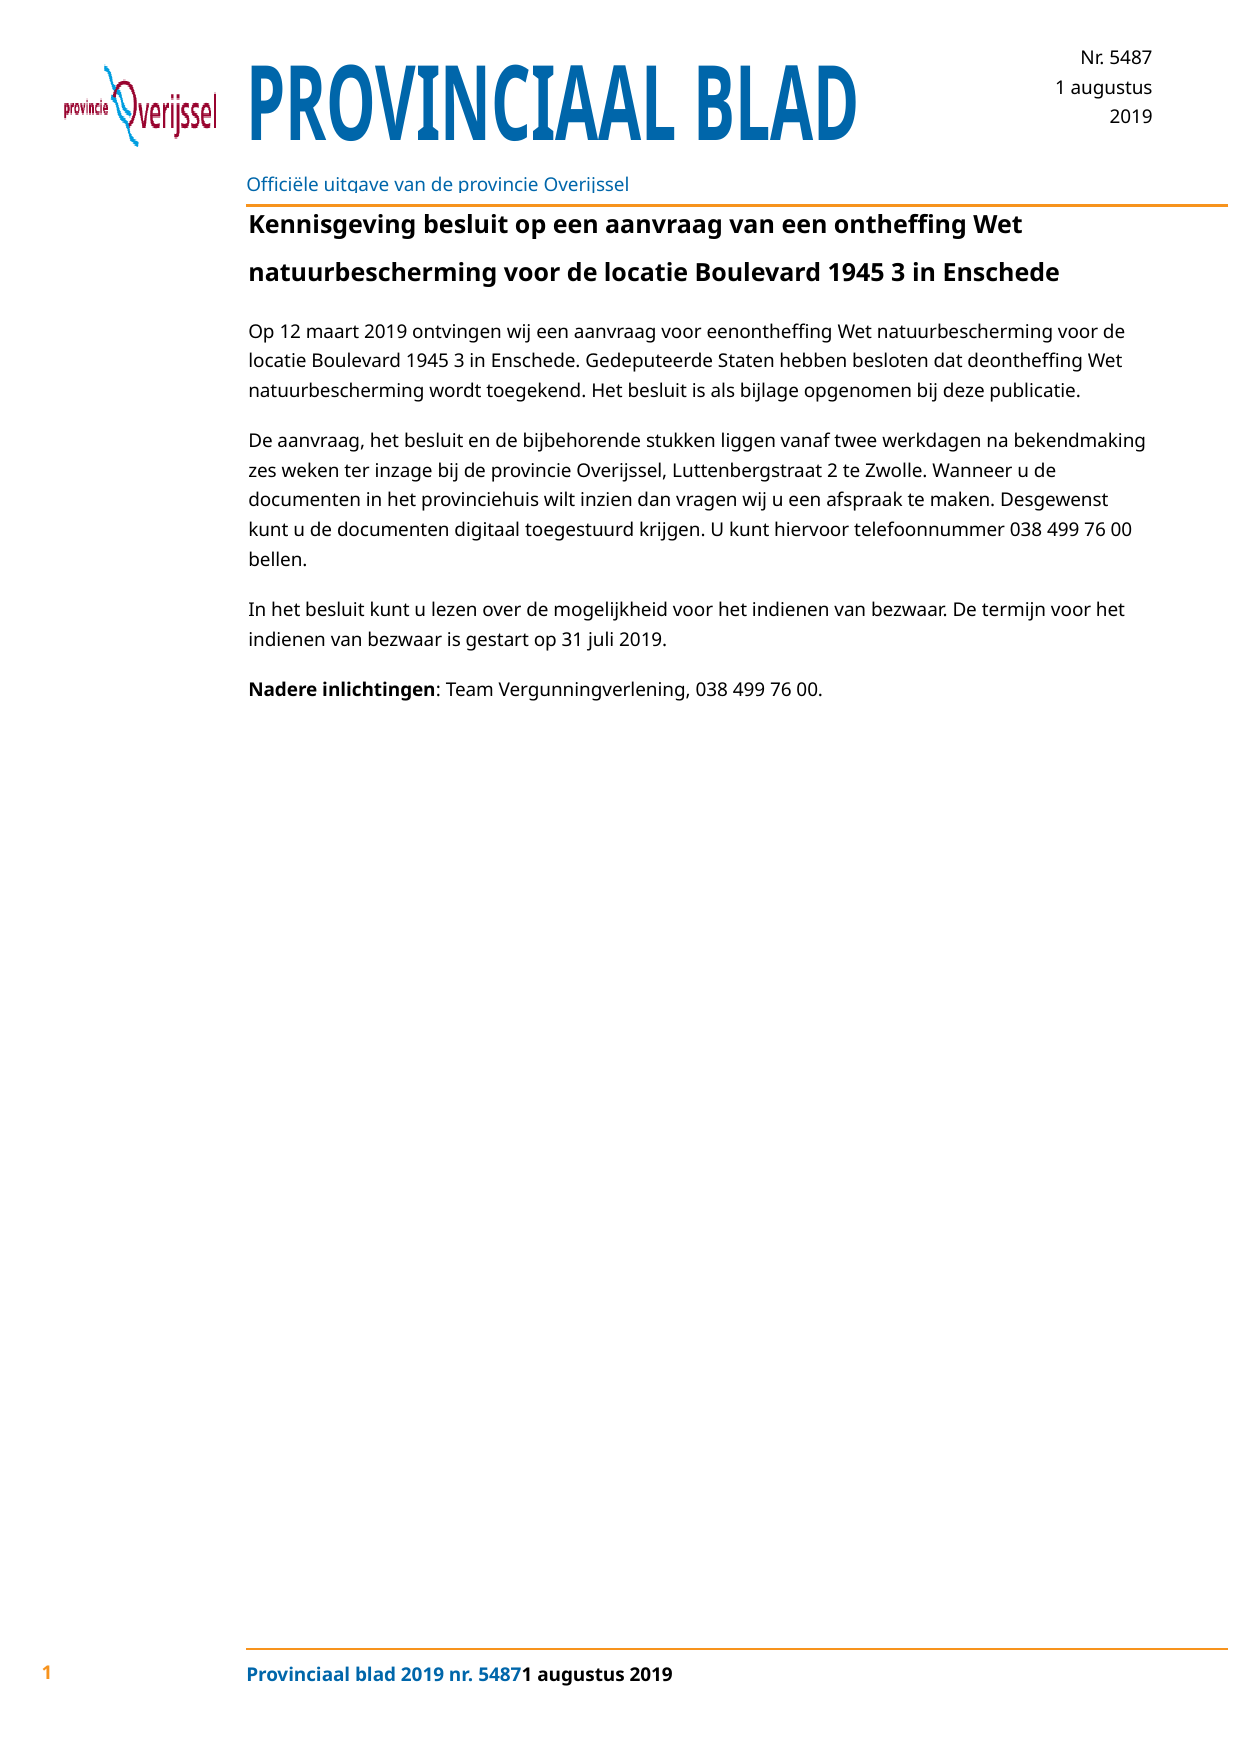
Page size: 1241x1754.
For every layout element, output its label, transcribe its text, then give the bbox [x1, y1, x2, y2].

text In het besluit kunt u lezen over de mogelijkheid voor het indienen van bezwaar. De termijn voor het indienen van bezwaar is gestart op 31 juli 2019. [248, 596, 1152, 652]
picture [41, 47, 231, 172]
text Kennisgeving besluit op een aanvraag van een ontheffing Wet natuurbescherming voor de locatie Boulevard 1945 3 in Enschede [248, 207, 1152, 288]
text Op 12 maart 2019 ontvingen wij een aanvraag voor eenontheffing Wet natuurbescherming voor de locatie Boulevard 1945 3 in Enschede. Gedeputeerde Staten hebben besloten dat deontheffing Wet natuurbescherming wordt toegekend. Het besluit is als bijlage opgenomen bij deze publicatie. [248, 318, 1152, 403]
text De aanvraag, het besluit en de bijbehorende stukken liggen vanaf twee werkdagen na bekendmaking zes weken ter inzage bij de provincie Overijssel, Luttenbergstraat 2 te Zwolle. Wanneer u de documenten in het provinciehuis wilt inzien dan vragen wij u een afspraak te maken. Desgewenst kunt u de documenten digitaal toegestuurd krijgen. U kunt hiervoor telefoonnummer 038 499 76 00 bellen. [248, 427, 1152, 572]
text Nadere inlichtingen: Team Vergunningverlening, 038 499 76 00. [248, 676, 1152, 702]
